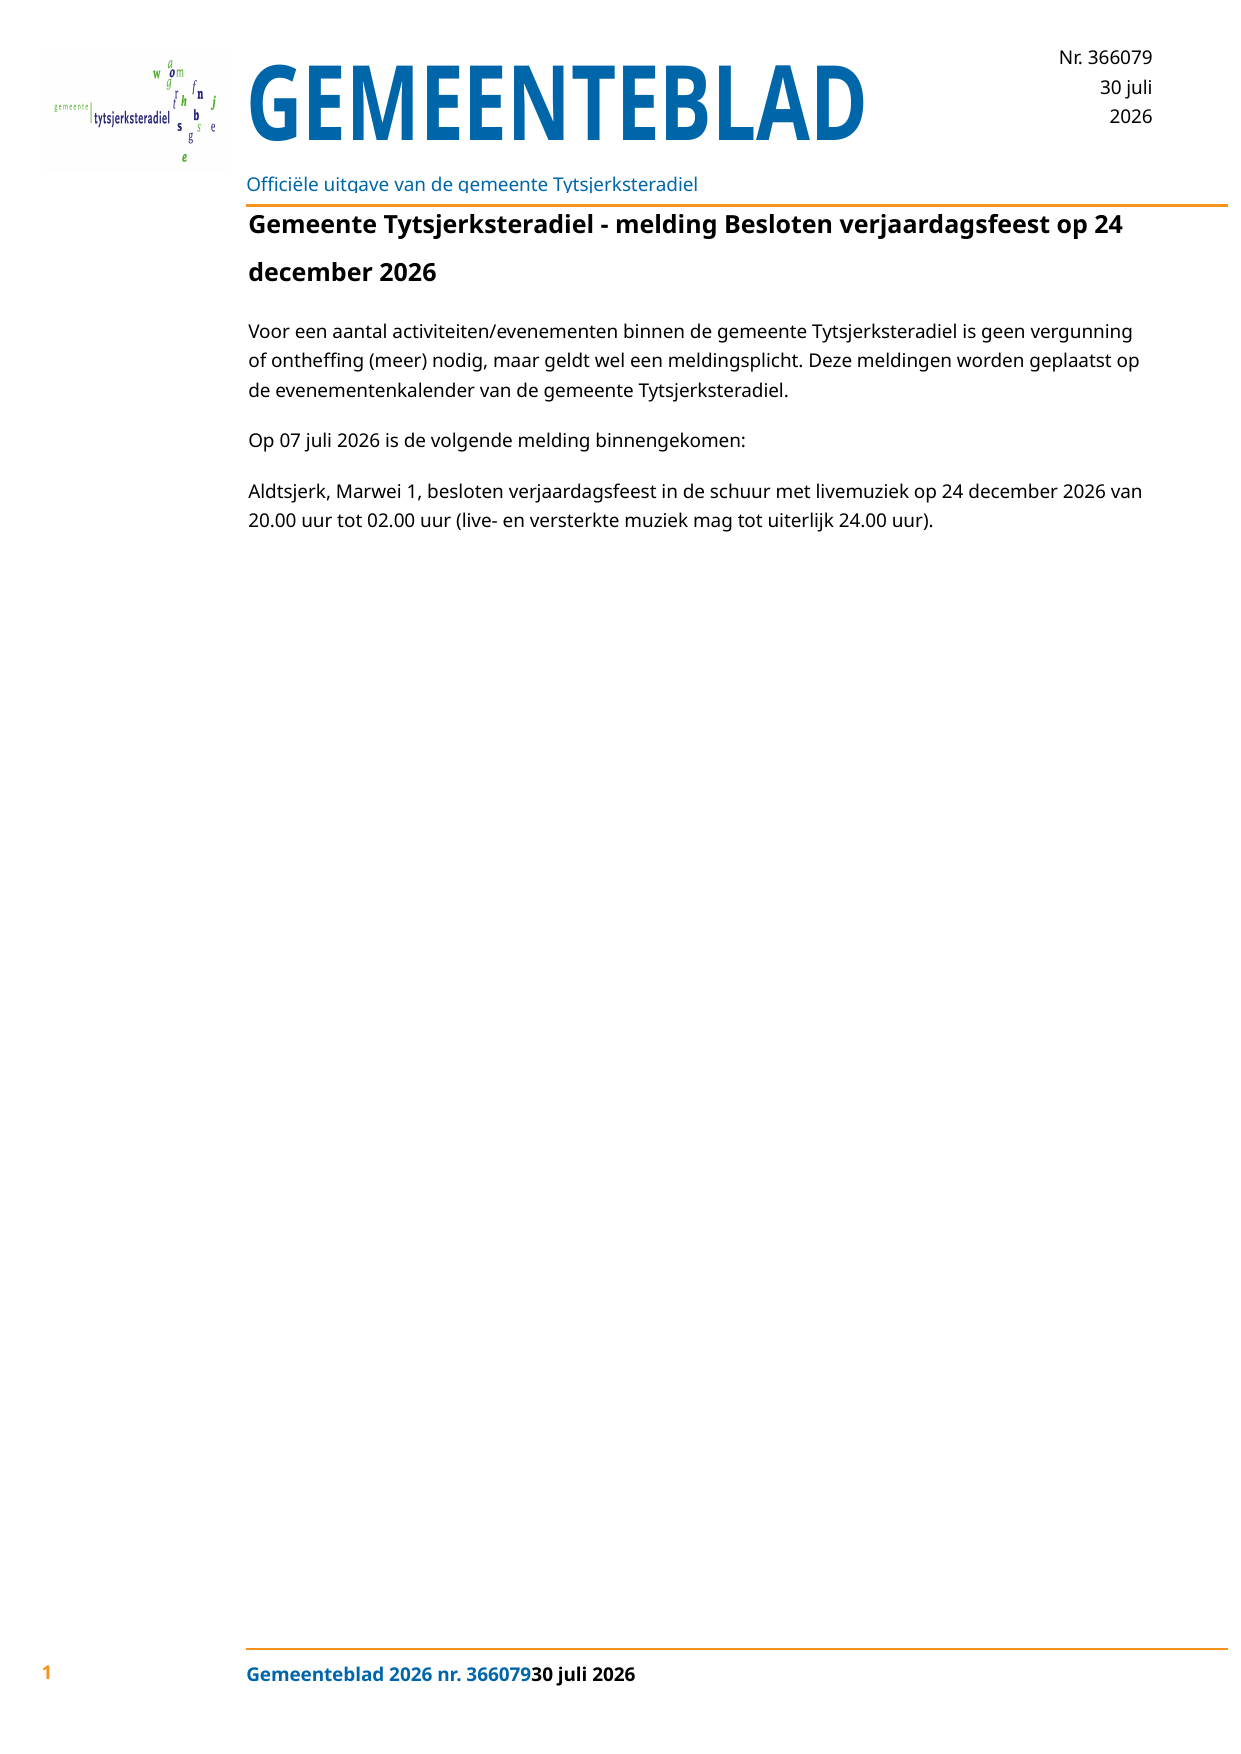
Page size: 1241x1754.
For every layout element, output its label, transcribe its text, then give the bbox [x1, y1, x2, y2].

text Voor een aantal activiteiten/evenementen binnen de gemeente Tytsjerksteradiel is geen vergunning of ontheffing (meer) nodig, maar geldt wel een meldingsplicht. Deze meldingen worden geplaatst op de evenementenkalender van de gemeente Tytsjerksteradiel. [248, 318, 1152, 403]
picture [41, 47, 231, 172]
text Gemeente Tytsjerksteradiel - melding Besloten verjaardagsfeest op 24 december 2026 [248, 207, 1152, 288]
text Aldtsjerk, Marwei 1, besloten verjaardagsfeest in de schuur met livemuziek op 24 december 2026 van 20.00 uur tot 02.00 uur (live- en versterkte muziek mag tot uiterlijk 24.00 uur). [248, 478, 1152, 533]
text Op 07 juli 2026 is de volgende melding binnengekomen: [248, 427, 1152, 453]
